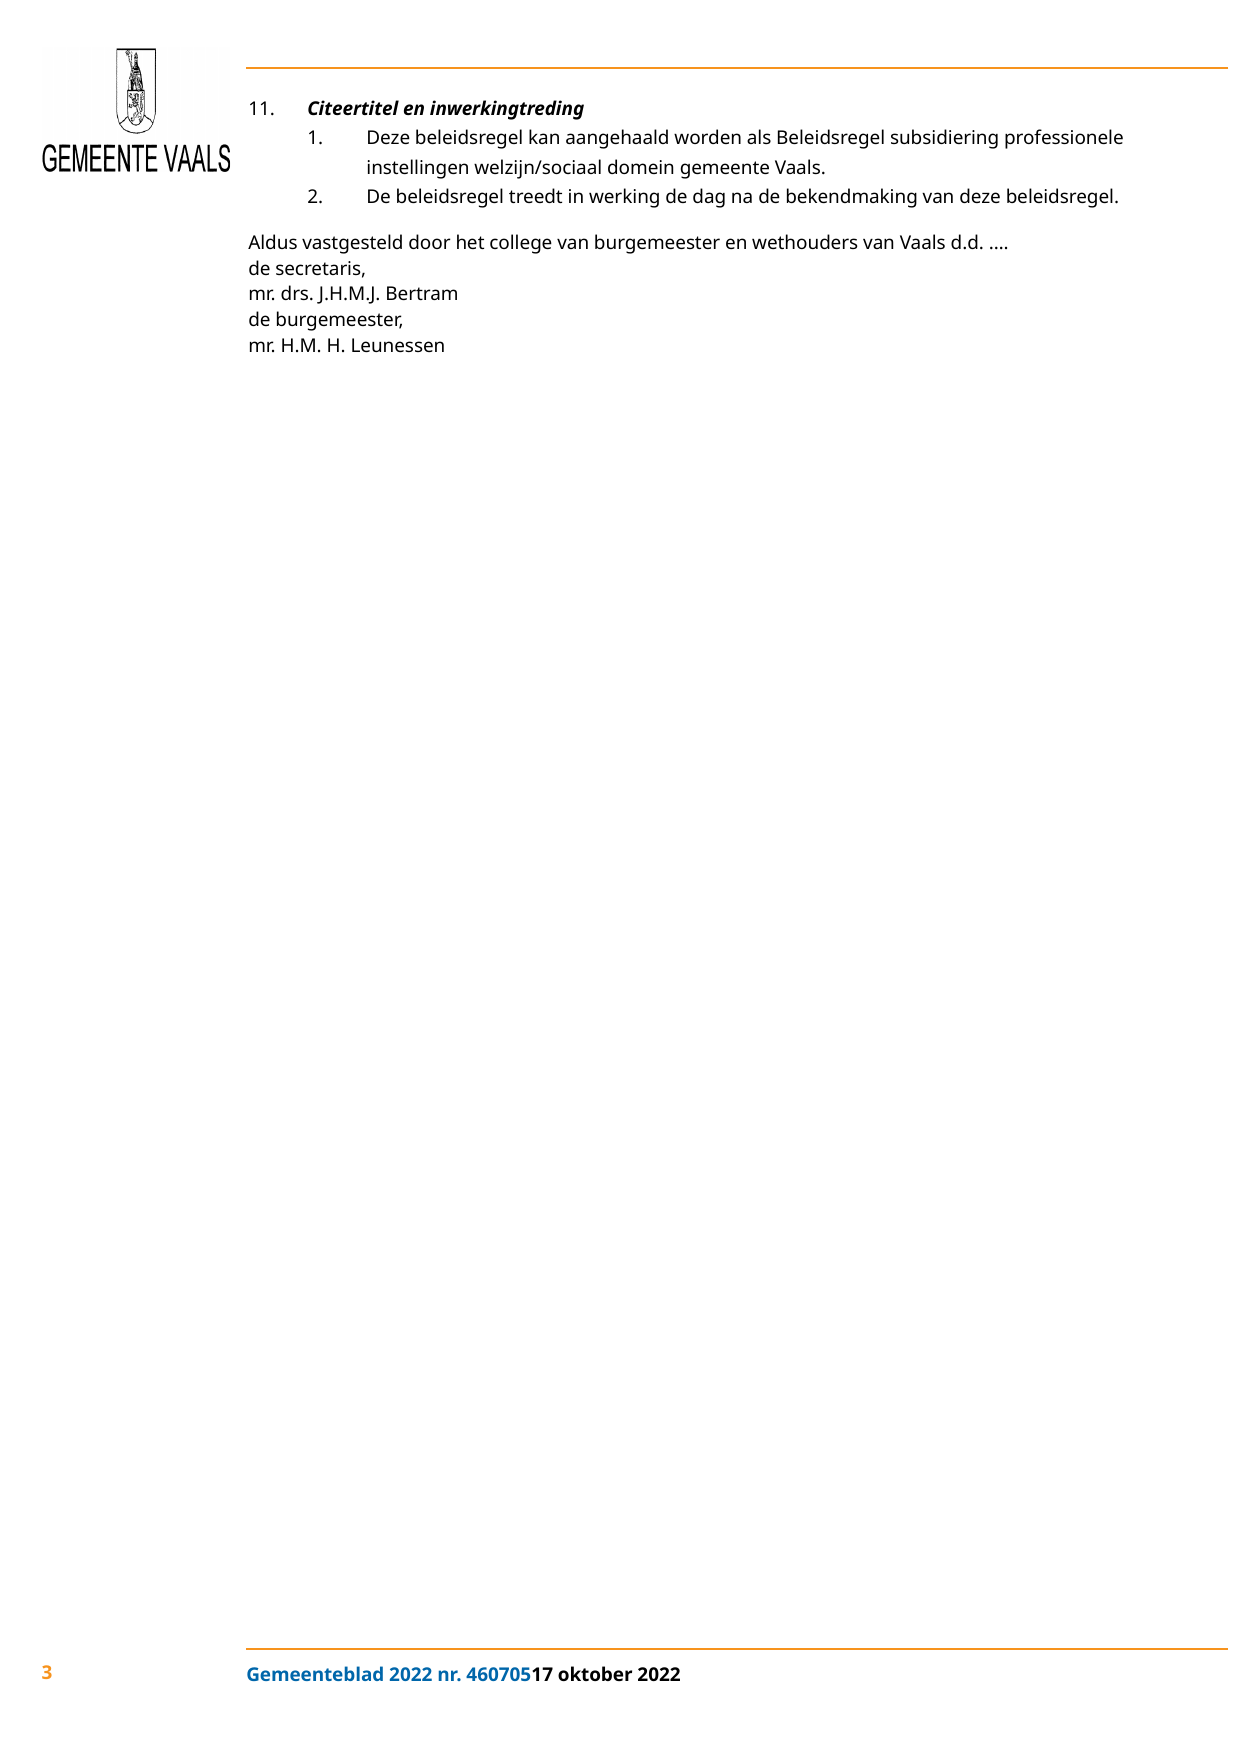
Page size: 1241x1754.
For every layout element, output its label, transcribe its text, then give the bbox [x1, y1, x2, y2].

text Aldus vastgesteld door het college van burgemeester en wethouders van Vaals d.d. …. [248, 229, 1152, 255]
list Deze beleidsregel kan aangehaald worden als Beleidsregel subsidiering professionele instellingen welzijn/sociaal domein gemeente Vaals. [307, 124, 1152, 180]
list De beleidsregel treedt in werking de dag na de bekendmaking van deze beleidsregel. [307, 183, 1152, 209]
text de secretaris, [248, 255, 1152, 281]
text mr. H.M. H. Leunessen [248, 332, 1152, 358]
text de burgemeester, [248, 306, 1152, 332]
picture [41, 47, 231, 172]
text mr. drs. J.H.M.J. Bertram [248, 281, 1152, 306]
list Citeertitel en inwerkingtreding [248, 95, 1152, 121]
